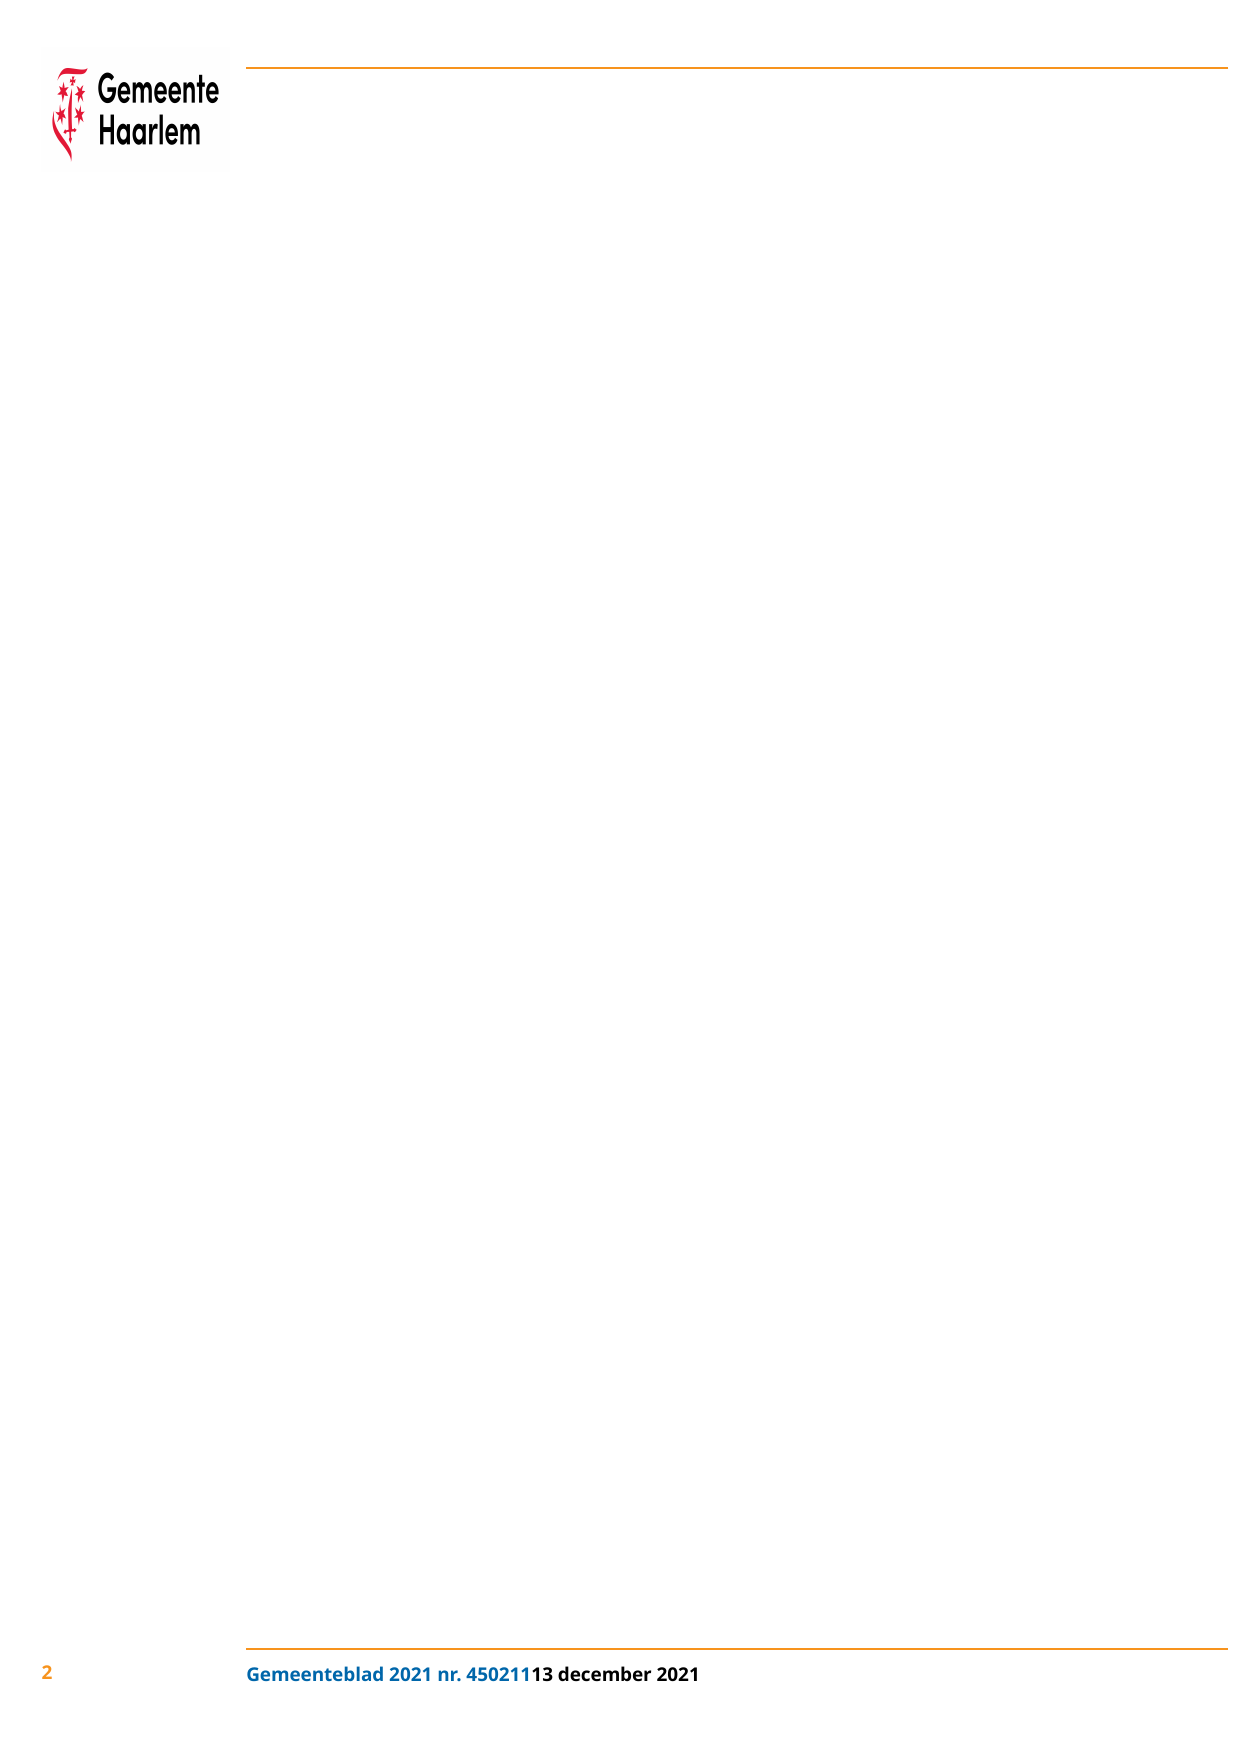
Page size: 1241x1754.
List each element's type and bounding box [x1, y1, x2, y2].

picture [41, 47, 231, 172]
